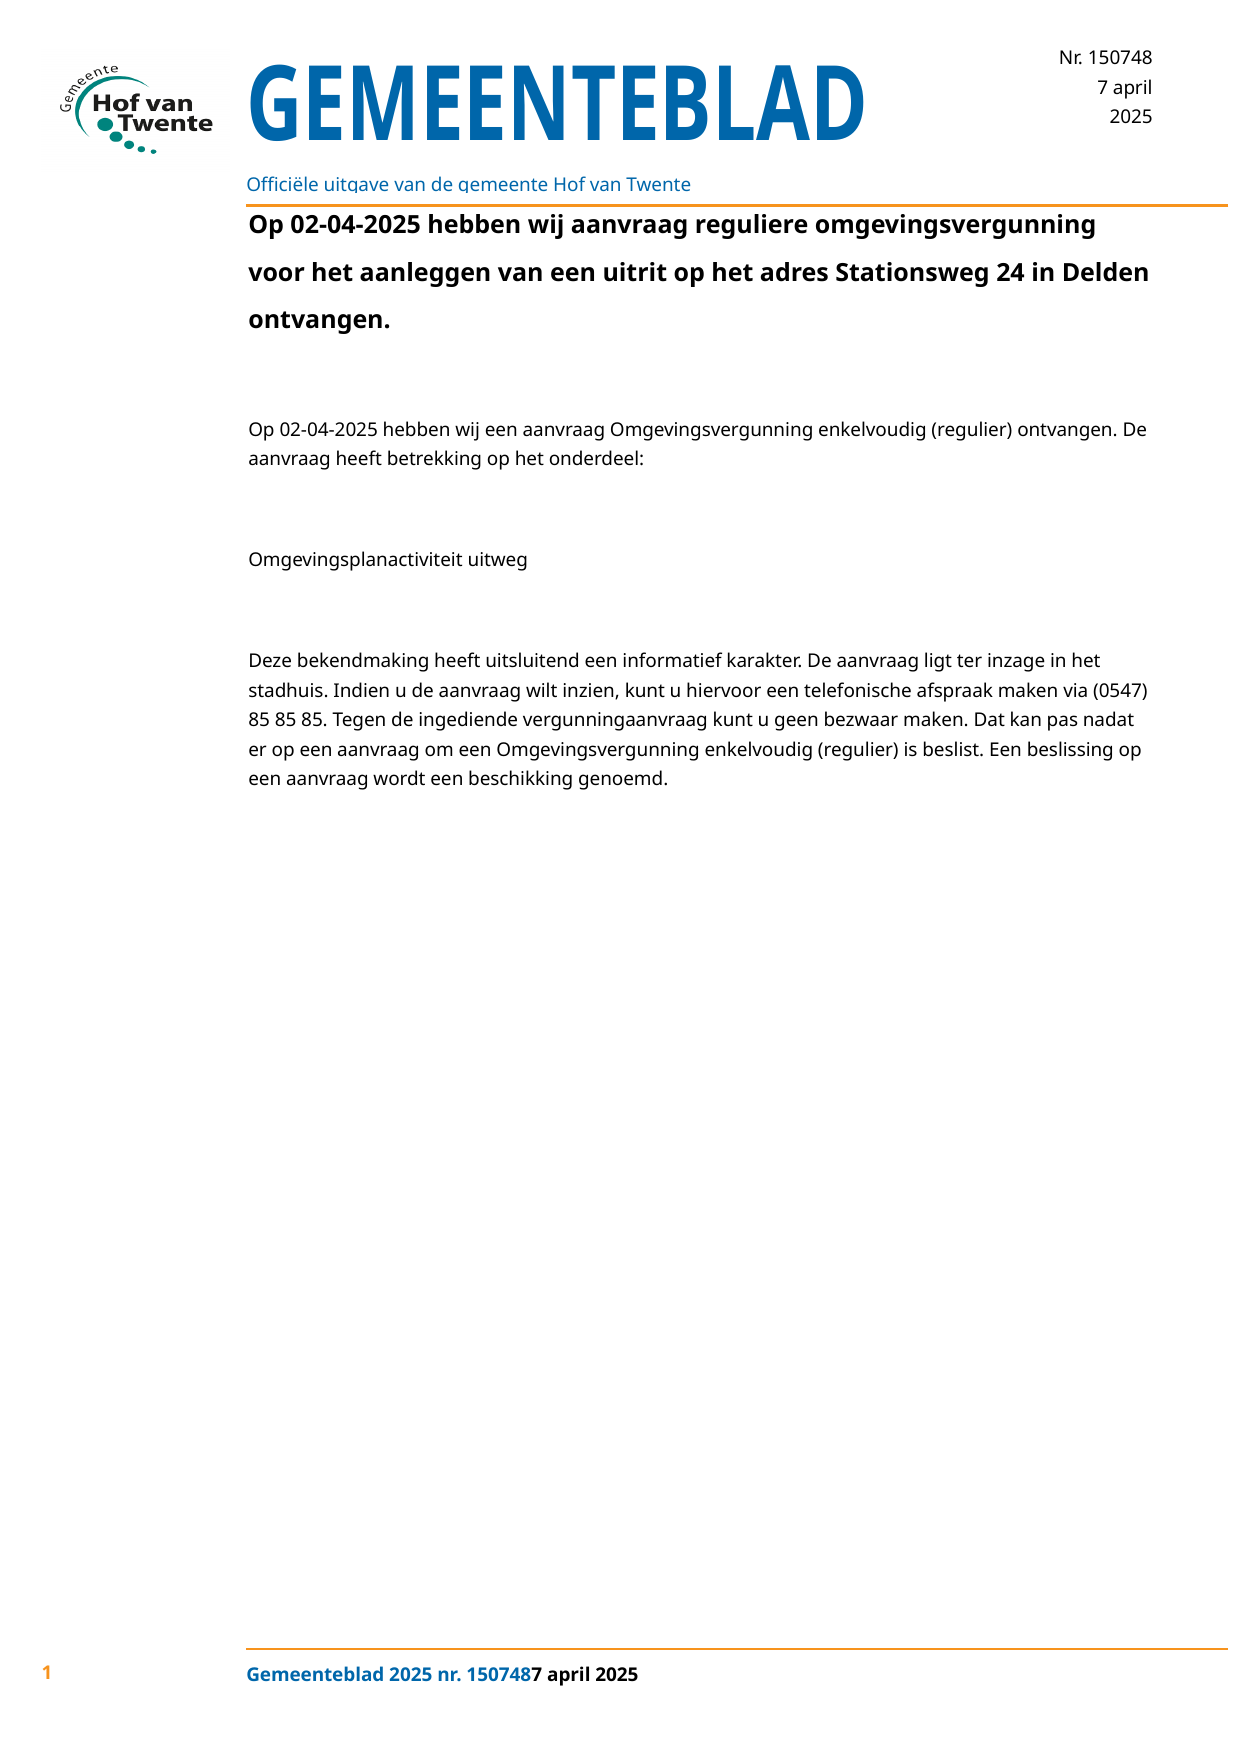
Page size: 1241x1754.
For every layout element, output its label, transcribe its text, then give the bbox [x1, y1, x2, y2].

text Op 02-04-2025 hebben wij een aanvraag Omgevingsvergunning enkelvoudig (regulier) ontvangen. De aanvraag heeft betrekking op het onderdeel: [248, 416, 1152, 471]
text Deze bekendmaking heeft uitsluitend een informatief karakter. De aanvraag ligt ter inzage in het stadhuis. Indien u de aanvraag wilt inzien, kunt u hiervoor een telefonische afspraak maken via (0547) 85 85 85. Tegen de ingediende vergunningaanvraag kunt u geen bezwaar maken. Dat kan pas nadat er op een aanvraag om een Omgevingsvergunning enkelvoudig (regulier) is beslist. Een beslissing op een aanvraag wordt een beschikking genoemd. [248, 647, 1152, 791]
text Op 02-04-2025 hebben wij aanvraag reguliere omgevingsvergunning voor het aanleggen van een uitrit op het adres Stationsweg 24 in Delden ontvangen. [248, 207, 1152, 336]
picture [41, 47, 231, 172]
text Omgevingsplanactiviteit uitweg [248, 546, 1152, 572]
